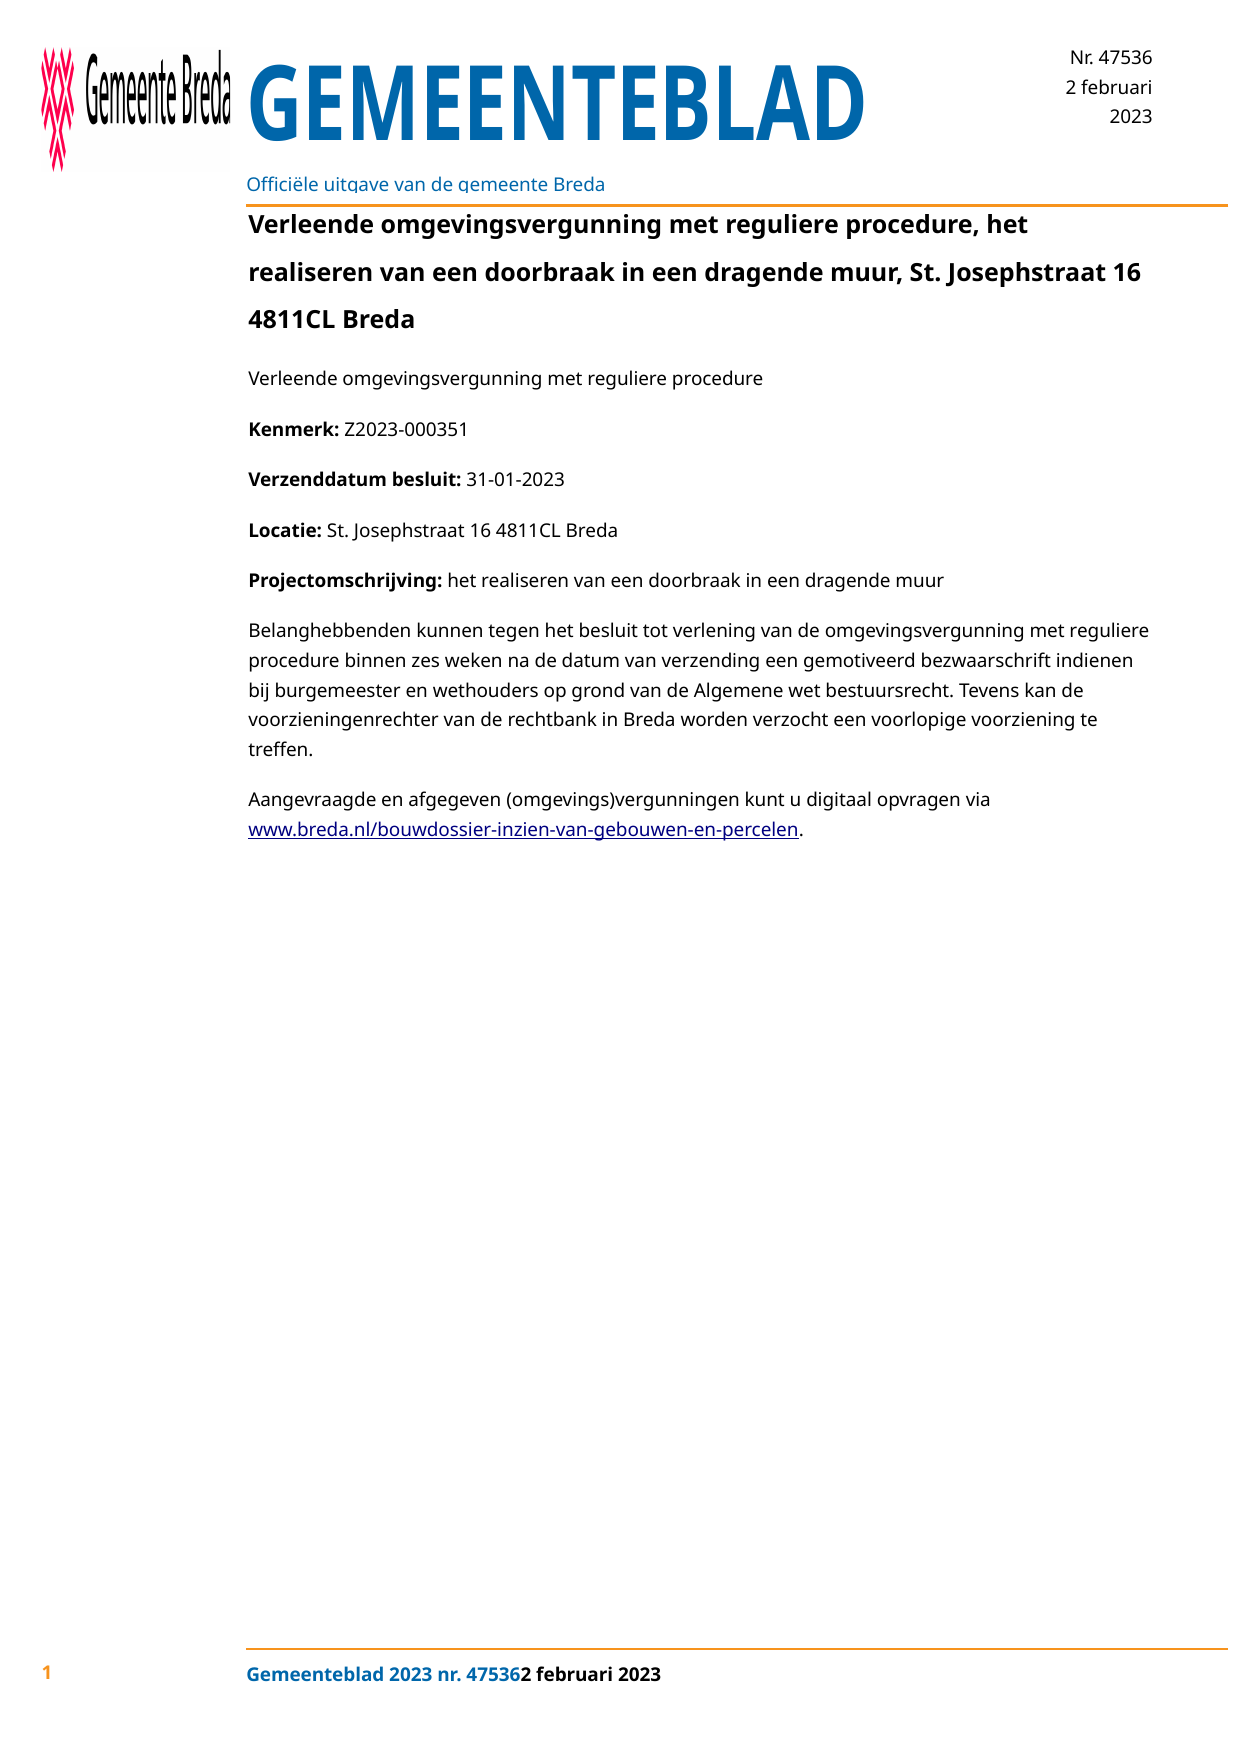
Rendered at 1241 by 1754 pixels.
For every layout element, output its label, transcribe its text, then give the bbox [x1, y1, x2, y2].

text Aangevraagde en afgegeven (omgevings)vergunningen kunt u digitaal opvragen via www.breda.nl/bouwdossier-inzien-van-gebouwen-en-percelen. [248, 786, 1152, 842]
picture [41, 47, 231, 172]
text Projectomschrijving: het realiseren van een doorbraak in een dragende muur [248, 567, 1152, 593]
text Locatie: St. Josephstraat 16 4811CL Breda [248, 517, 1152, 542]
text Verzenddatum besluit: 31-01-2023 [248, 466, 1152, 492]
text Belanghebbenden kunnen tegen het besluit tot verlening van de omgevingsvergunning met reguliere procedure binnen zes weken na de datum van verzending een gemotiveerd bezwaarschrift indienen bij burgemeester en wethouders op grond van de Algemene wet bestuursrecht. Tevens kan de voorzieningenrechter van de rechtbank in Breda worden verzocht een voorlopige voorziening te treffen. [248, 618, 1152, 762]
text Kenmerk: Z2023-000351 [248, 416, 1152, 442]
text Verleende omgevingsvergunning met reguliere procedure, het realiseren van een doorbraak in een dragende muur, St. Josephstraat 16 4811CL Breda [248, 207, 1152, 336]
text Verleende omgevingsvergunning met reguliere procedure [248, 366, 1152, 391]
